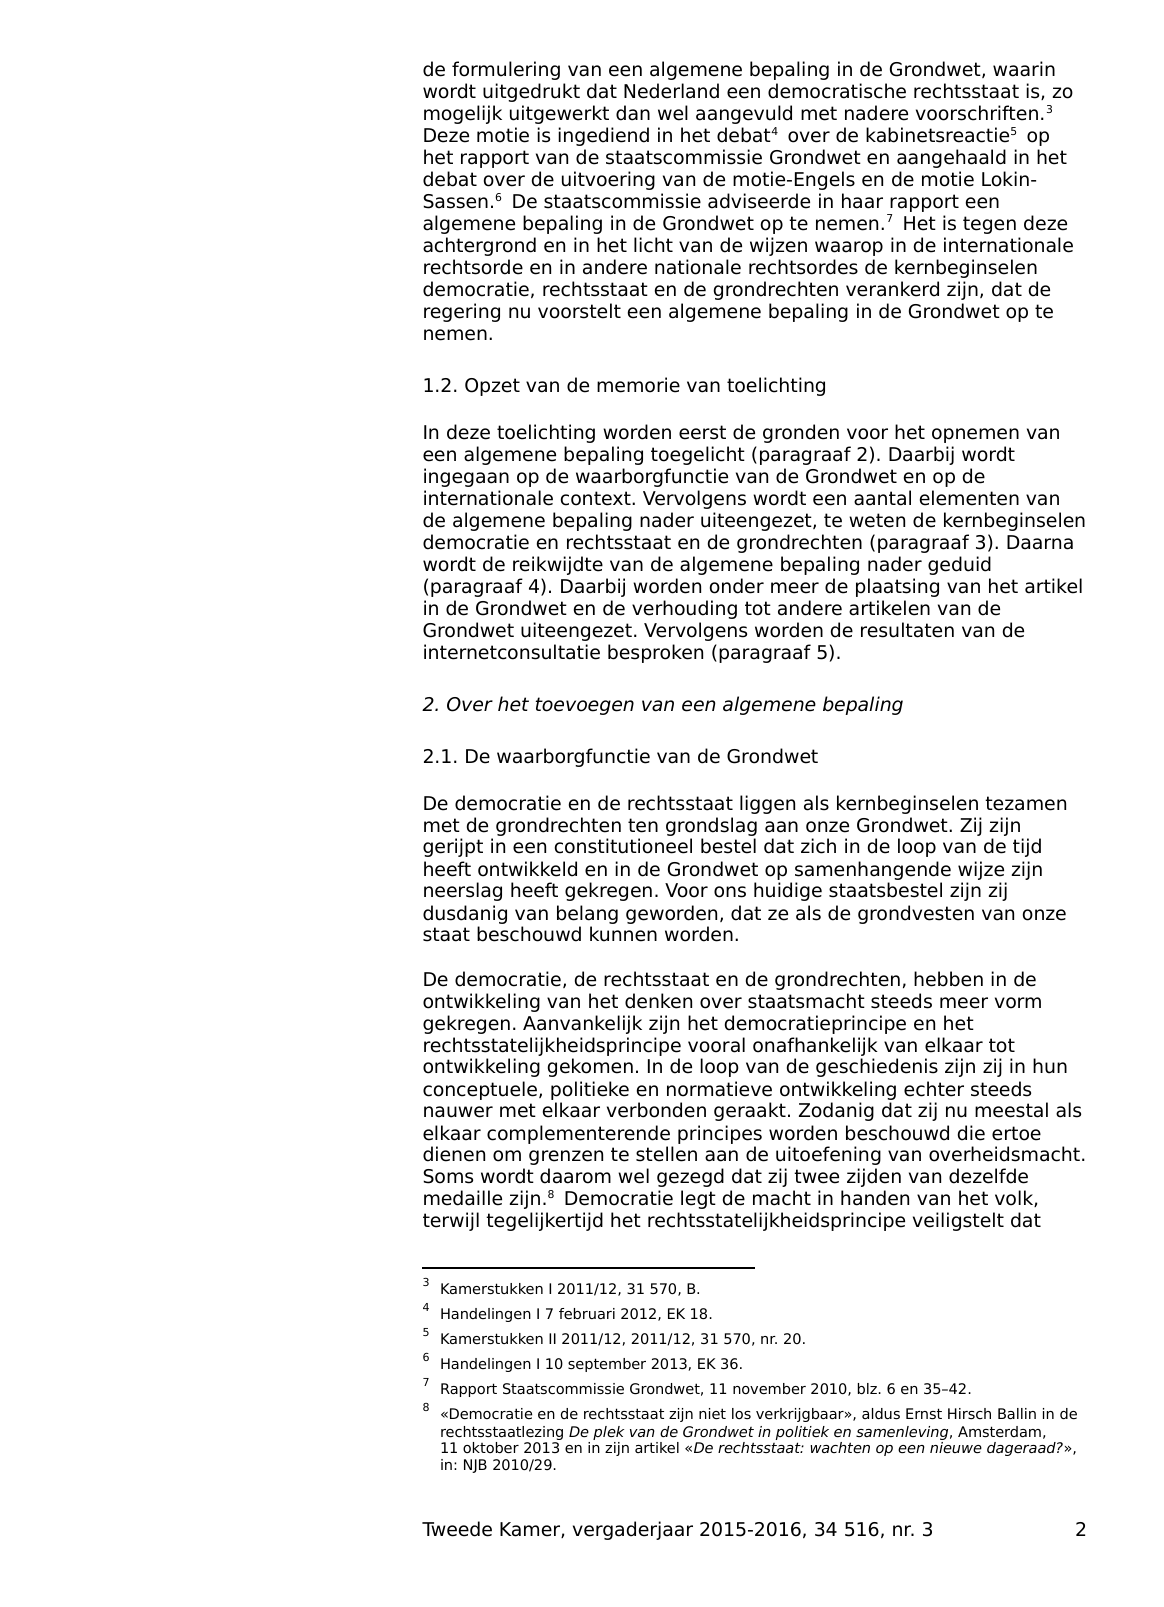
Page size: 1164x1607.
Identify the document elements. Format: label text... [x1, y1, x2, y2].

text Handelingen I 7 februari 2012, EK 18. [422, 1302, 1087, 1324]
text de formulering van een algemene bepaling in de Grondwet, waarin wordt uitgedrukt dat Nederland een democratische rechtsstaat is, zo mogelijk uitgewerkt dan wel aangevuld met nadere voorschriften. Deze motie is ingediend in het debat over de kabinetsreactie op het rapport van de staatscommissie Grondwet en aangehaald in het debat over de uitvoering van de motie-Engels en de motie Lokin-Sassen. De staatscommissie adviseerde in haar rapport een algemene bepaling in de Grondwet op te nemen. Het is tegen deze achtergrond en in het licht van de wijzen waarop in de internationale rechtsorde en in andere nationale rechtsordes de kernbeginselen democratie, rechtsstaat en de grondrechten verankerd zijn, dat de regering nu voorstelt een algemene bepaling in de Grondwet op te nemen. [422, 59, 1087, 345]
text De democratie, de rechtsstaat en de grondrechten, hebben in de ontwikkeling van het denken over staatsmacht steeds meer vorm gekregen. Aanvankelijk zijn het democratieprincipe en het rechtsstatelijkheidsprincipe vooral onafhankelijk van elkaar tot ontwikkeling gekomen. In de loop van de geschiedenis zijn zij in hun conceptuele, politieke en normatieve ontwikkeling echter steeds nauwer met elkaar verbonden geraakt. Zodanig dat zij nu meestal als elkaar complementerende principes worden beschouwd die ertoe dienen om grenzen te stellen aan de uitoefening van overheidsmacht. Soms wordt daarom wel gezegd dat zij twee zijden van dezelfde medaille zijn. Democratie legt de macht in handen van het volk, terwijl tegelijkertijd het rechtsstatelijkheidsprincipe veiligstelt dat [422, 968, 1087, 1232]
text De democratie en de rechtsstaat liggen als kernbeginselen tezamen met de grondrechten ten grondslag aan onze Grondwet. Zij zijn gerijpt in een constitutioneel bestel dat zich in de loop van de tijd heeft ontwikkeld en in de Grondwet op samenhangende wijze zijn neerslag heeft gekregen. Voor ons huidige staatsbestel zijn zij dusdanig van belang geworden, dat ze als de grondvesten van onze staat beschouwd kunnen worden. [422, 792, 1087, 946]
text Kamerstukken I 2011/12, 31 570, B. [422, 1277, 1087, 1299]
subtitle 1.2. Opzet van de memorie van toelichting [422, 375, 1087, 397]
subtitle 2.1. De waarborgfunctie van de Grondwet [422, 746, 1087, 767]
text In deze toelichting worden eerst de gronden voor het opnemen van een algemene bepaling toegelicht (paragraaf 2). Daarbij wordt ingegaan op de waarborgfunctie van de Grondwet en op de internationale context. Vervolgens wordt een aantal elementen van de algemene bepaling nader uiteengezet, te weten de kernbeginselen democratie en rechtsstaat en de grondrechten (paragraaf 3). Daarna wordt de reikwijdte van de algemene bepaling nader geduid (paragraaf 4). Daarbij worden onder meer de plaatsing van het artikel in de Grondwet en de verhouding tot andere artikelen van de Grondwet uiteengezet. Vervolgens worden de resultaten van de internetconsultatie besproken (paragraaf 5). [422, 422, 1087, 663]
text «Democratie en de rechtsstaat zijn niet los verkrijgbaar», aldus Ernst Hirsch Ballin in de rechtsstaatlezing De plek van de Grondwet in politiek en samenleving, Amsterdam, 11 oktober 2013 en in zijn artikel «De rechtsstaat: wachten op een nieuwe dageraad?», in: NJB 2010/29. [422, 1402, 1087, 1474]
subtitle 2. Over het toevoegen van een algemene bepaling [422, 693, 1087, 716]
text Handelingen I 10 september 2013, EK 36. [422, 1352, 1087, 1374]
text Kamerstukken II 2011/12, 2011/12, 31 570, nr. 20. [422, 1327, 1087, 1349]
text Rapport Staatscommissie Grondwet, 11 november 2010, blz. 6 en 35–42. [422, 1377, 1087, 1399]
